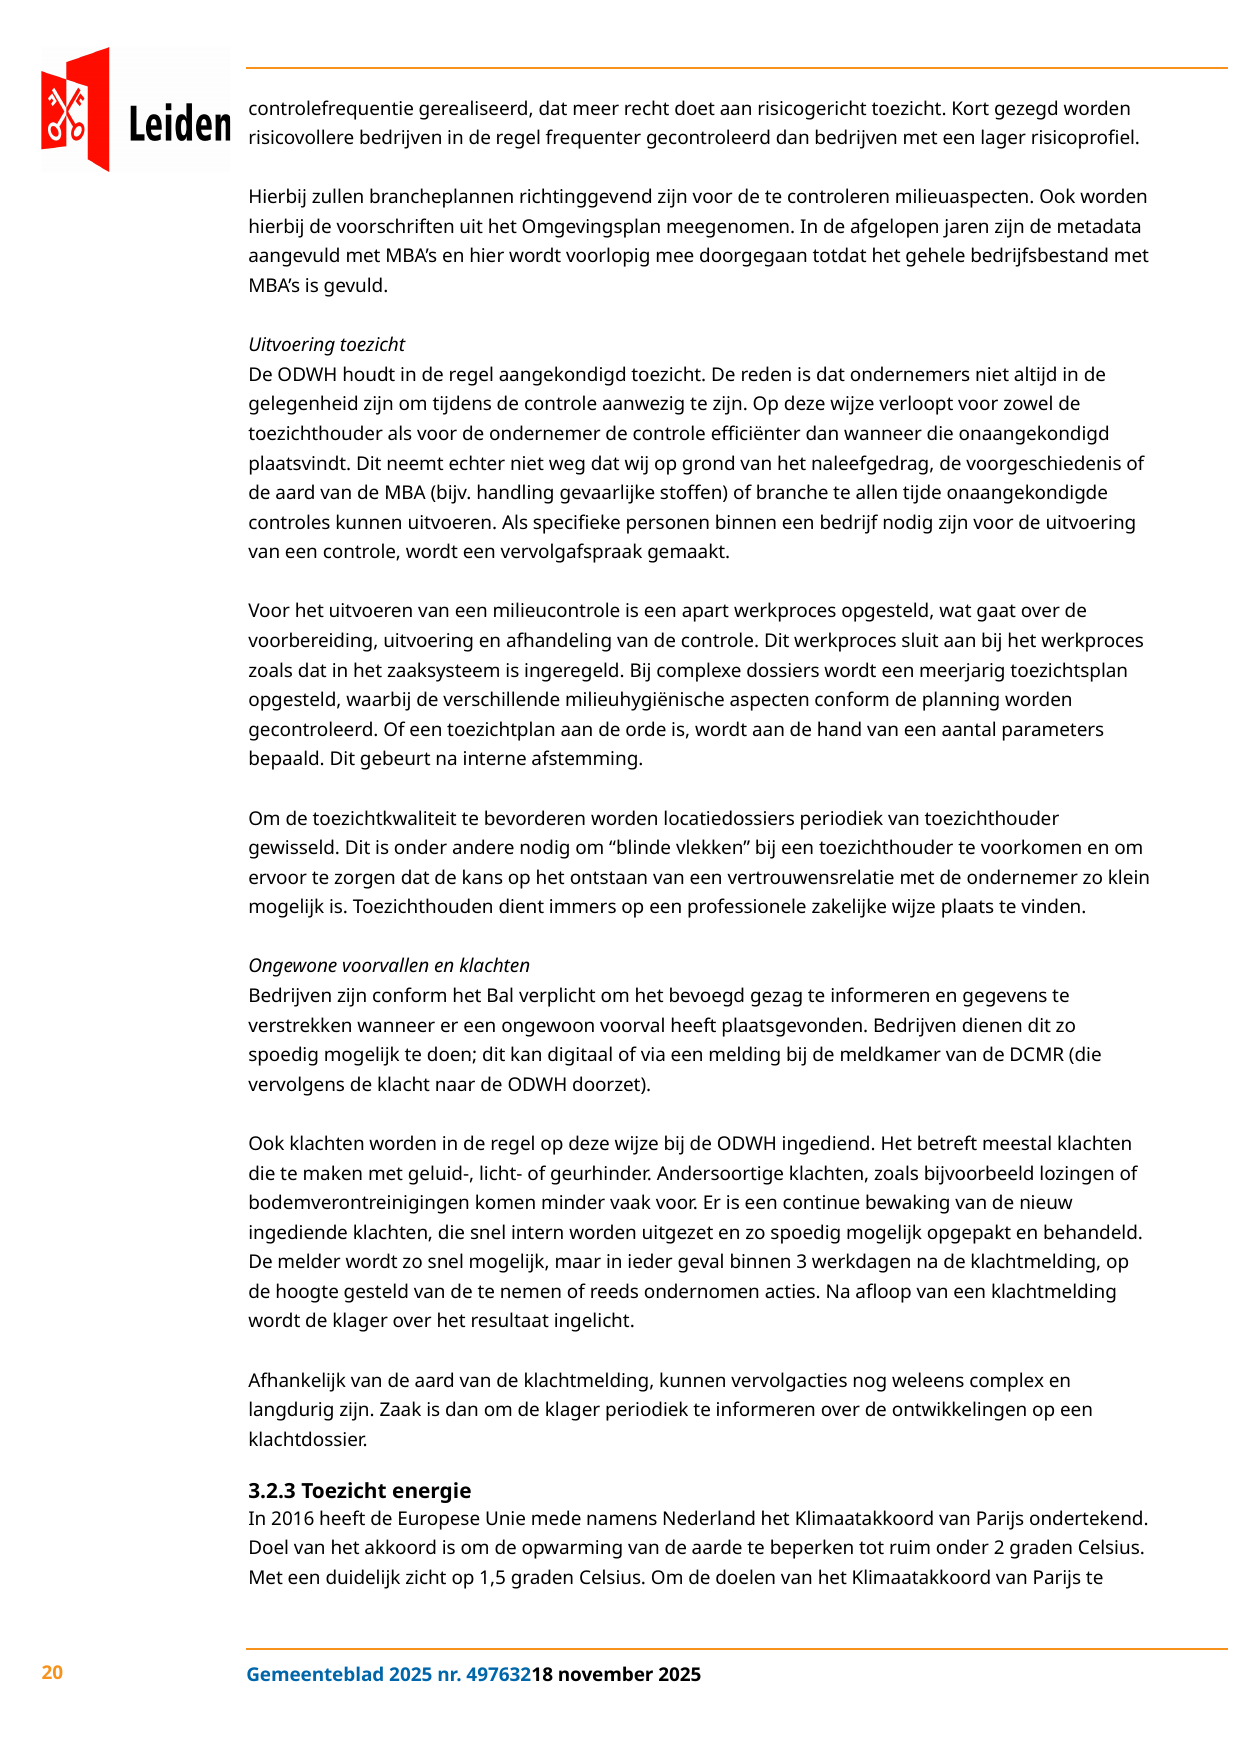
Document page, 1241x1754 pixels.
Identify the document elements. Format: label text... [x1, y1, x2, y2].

text Afhankelijk van de aard van de klachtmelding, kunnen vervolgacties nog weleens complex en langdurig zijn. Zaak is dan om de klager periodiek te informeren over de ontwikkelingen op een klachtdossier. [248, 1367, 1152, 1452]
text controlefrequentie gerealiseerd, dat meer recht doet aan risicogericht toezicht. Kort gezegd worden risicovollere bedrijven in de regel frequenter gecontroleerd dan bedrijven met een lager risicoprofiel. [248, 95, 1152, 150]
text 3.2.3 Toezicht energie [248, 1476, 1152, 1505]
text In 2016 heeft de Europese Unie mede namens Nederland het Klimaatakkoord van Parijs ondertekend. Doel van het akkoord is om de opwarming van de aarde te beperken tot ruim onder 2 graden Celsius. Met een duidelijk zicht op 1,5 graden Celsius. Om de doelen van het Klimaatakkoord van Parijs te [248, 1505, 1152, 1590]
text Uitvoering toezicht [248, 331, 1152, 357]
text Voor het uitvoeren van een milieucontrole is een apart werkproces opgesteld, wat gaat over de voorbereiding, uitvoering en afhandeling van de controle. Dit werkproces sluit aan bij het werkproces zoals dat in het zaaksysteem is ingeregeld. Bij complexe dossiers wordt een meerjarig toezichtsplan opgesteld, waarbij de verschillende milieuhygiënische aspecten conform de planning worden gecontroleerd. Of een toezichtplan aan de orde is, wordt aan de hand van een aantal parameters bepaald. Dit gebeurt na interne afstemming. [248, 598, 1152, 771]
text Ook klachten worden in de regel op deze wijze bij de ODWH ingediend. Het betreft meestal klachten die te maken met geluid-, licht- of geurhinder. Andersoortige klachten, zoals bijvoorbeeld lozingen of bodemverontreinigingen komen minder vaak voor. Er is een continue bewaking van de nieuw ingediende klachten, die snel intern worden uitgezet en zo spoedig mogelijk opgepakt en behandeld. De melder wordt zo snel mogelijk, maar in ieder geval binnen 3 werkdagen na de klachtmelding, op de hoogte gesteld van de te nemen of reeds ondernomen acties. Na afloop van een klachtmelding wordt de klager over het resultaat ingelicht. [248, 1130, 1152, 1333]
text Bedrijven zijn conform het Bal verplicht om het bevoegd gezag te informeren en gegevens te verstrekken wanneer er een ongewoon voorval heeft plaatsgevonden. Bedrijven dienen dit zo spoedig mogelijk te doen; dit kan digitaal of via een melding bij de meldkamer van de DCMR (die vervolgens de klacht naar de ODWH doorzet). [248, 982, 1152, 1097]
text De ODWH houdt in de regel aangekondigd toezicht. De reden is dat ondernemers niet altijd in de gelegenheid zijn om tijdens de controle aanwezig te zijn. Op deze wijze verloopt voor zowel de toezichthouder als voor de ondernemer de controle efficiënter dan wanneer die onaangekondigd plaatsvindt. Dit neemt echter niet weg dat wij op grond van het naleefgedrag, de voorgeschiedenis of de aard van de MBA (bijv. handling gevaarlijke stoffen) of branche te allen tijde onaangekondigde controles kunnen uitvoeren. Als specifieke personen binnen een bedrijf nodig zijn voor de uitvoering van een controle, wordt een vervolgafspraak gemaakt. [248, 361, 1152, 564]
picture [41, 47, 231, 172]
text Hierbij zullen brancheplannen richtinggevend zijn voor de te controleren milieuaspecten. Ook worden hierbij de voorschriften uit het Omgevingsplan meegenomen. In de afgelopen jaren zijn de metadata aangevuld met MBA’s en hier wordt voorlopig mee doorgegaan totdat het gehele bedrijfsbestand met MBA’s is gevuld. [248, 183, 1152, 298]
text Ongewone voorvallen en klachten [248, 953, 1152, 978]
text Om de toezichtkwaliteit te bevorderen worden locatiedossiers periodiek van toezichthouder gewisseld. Dit is onder andere nodig om “blinde vlekken” bij een toezichthouder te voorkomen en om ervoor te zorgen dat de kans op het ontstaan van een vertrouwensrelatie met de ondernemer zo klein mogelijk is. Toezichthouden dient immers op een professionele zakelijke wijze plaats te vinden. [248, 805, 1152, 919]
